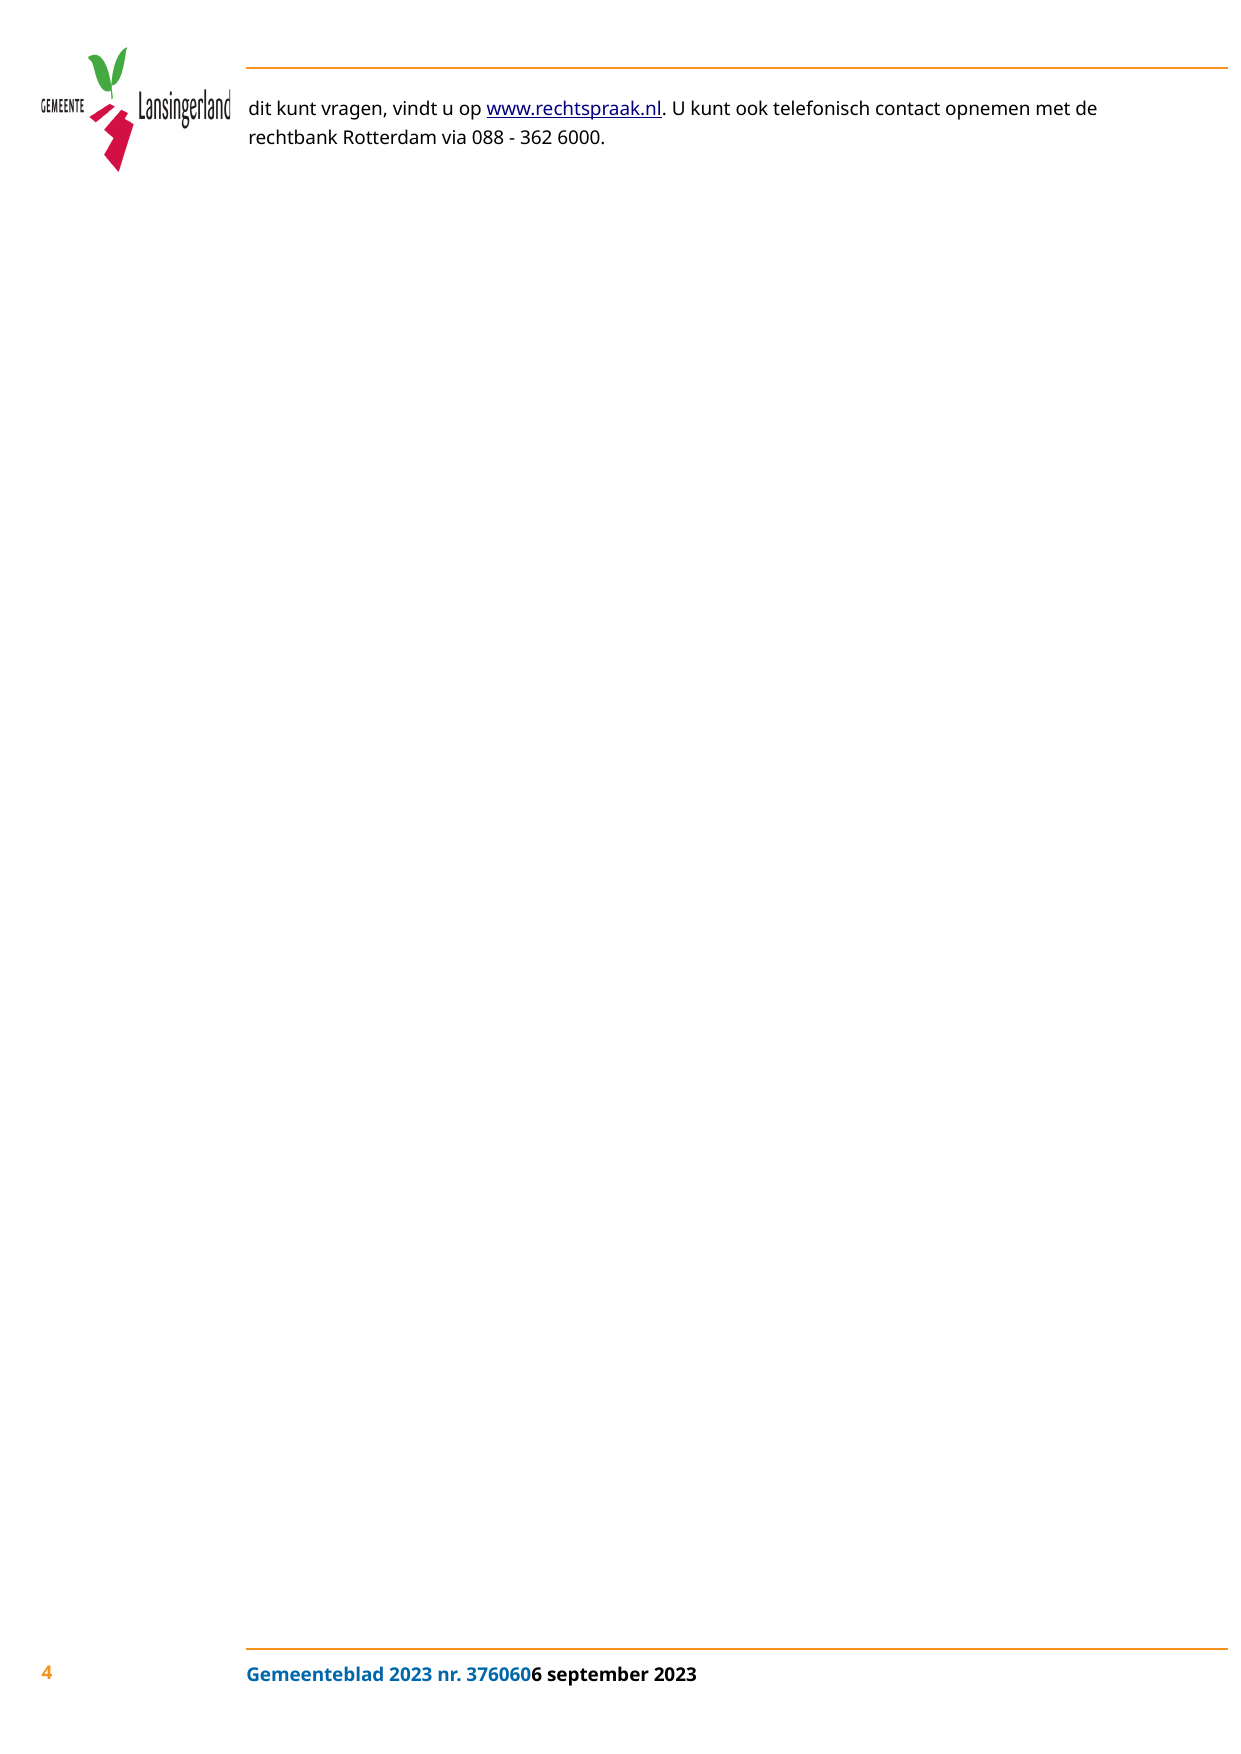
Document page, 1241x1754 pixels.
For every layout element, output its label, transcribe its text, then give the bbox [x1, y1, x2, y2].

text dit kunt vragen, vindt u op www.rechtspraak.nl. U kunt ook telefonisch contact opnemen met de rechtbank Rotterdam via 088 - 362 6000. [248, 95, 1152, 150]
picture [41, 47, 231, 172]
